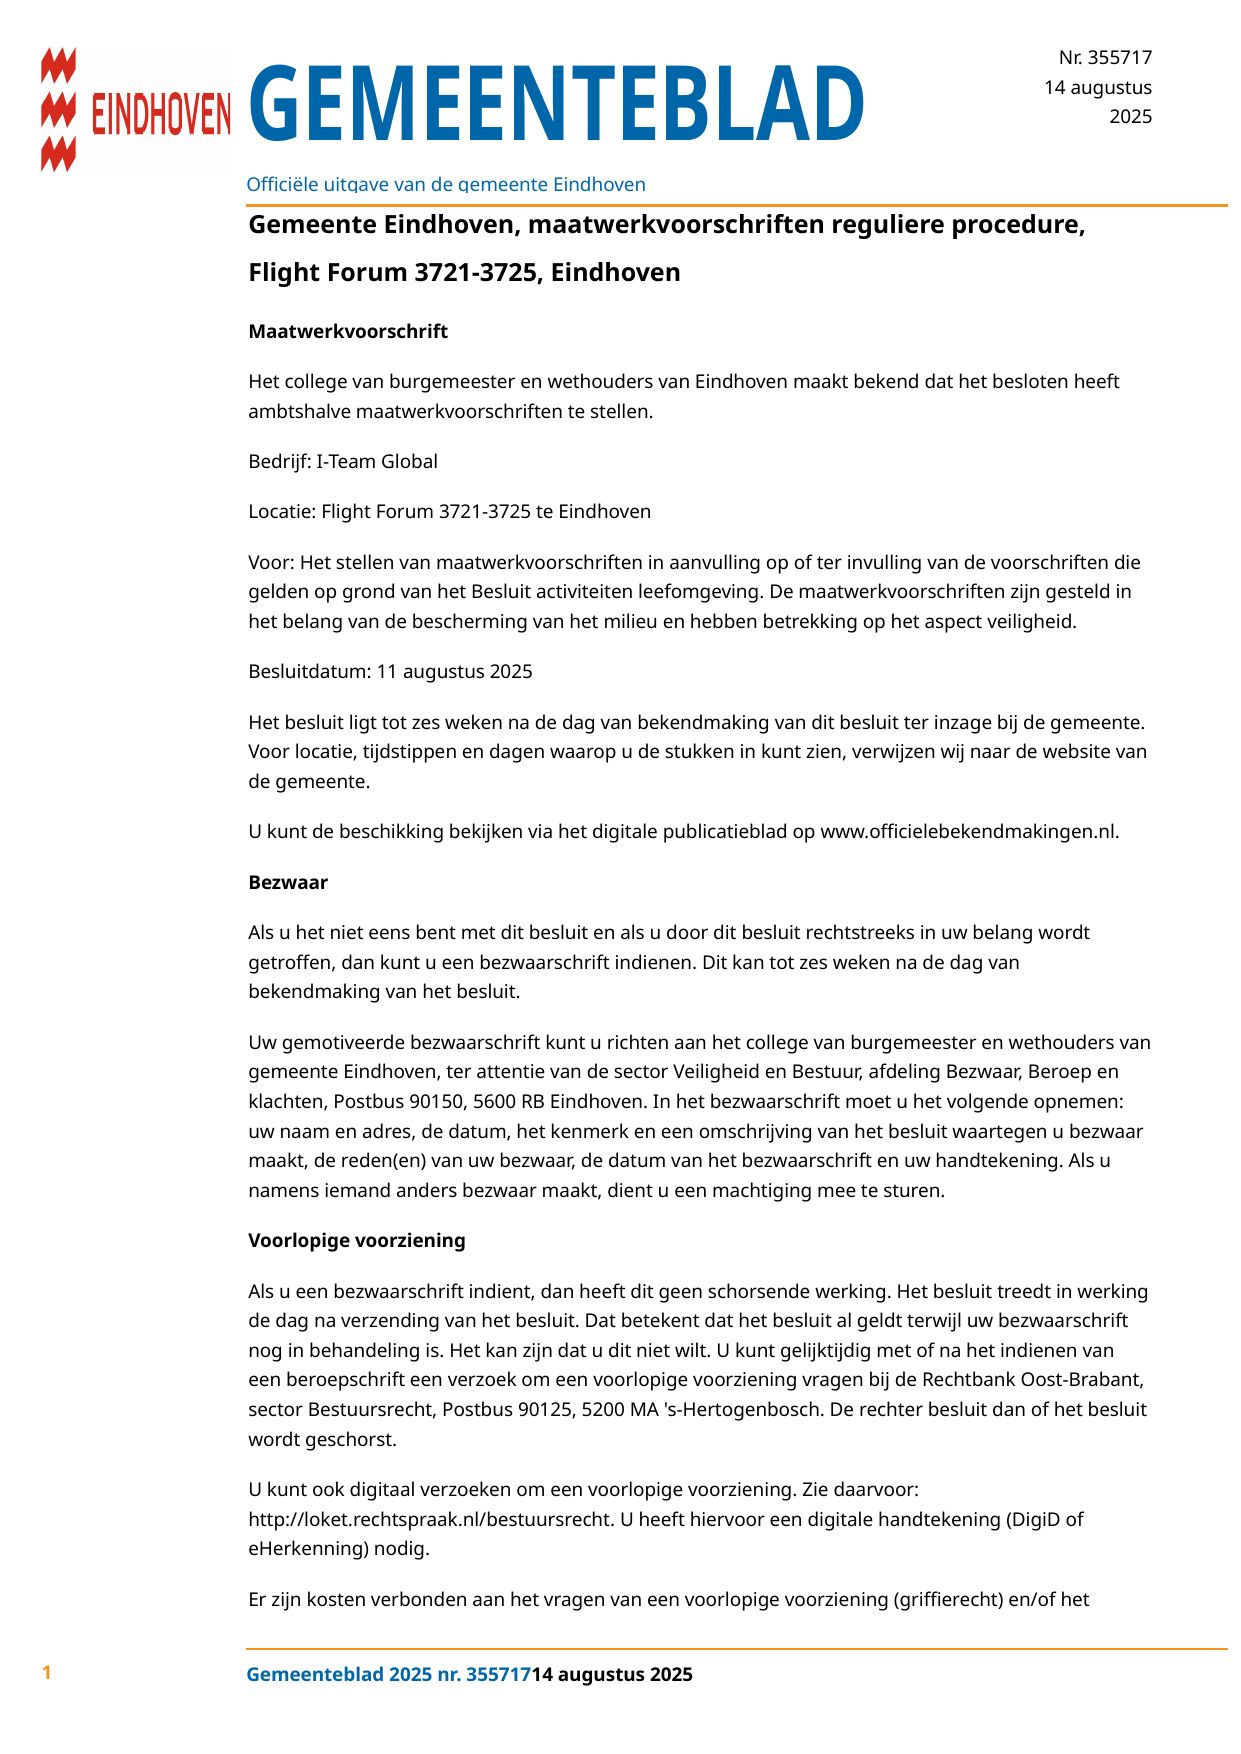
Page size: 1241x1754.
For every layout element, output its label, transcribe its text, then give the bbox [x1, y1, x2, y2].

text Voor: Het stellen van maatwerkvoorschriften in aanvulling op of ter invulling van de voorschriften die gelden op grond van het Besluit activiteiten leefomgeving. De maatwerkvoorschriften zijn gesteld in het belang van de bescherming van het milieu en hebben betrekking op het aspect veiligheid. [248, 549, 1152, 634]
text Het besluit ligt tot zes weken na de dag van bekendmaking van dit besluit ter inzage bij de gemeente. Voor locatie, tijdstippen en dagen waarop u de stukken in kunt zien, verwijzen wij naar de website van de gemeente. [248, 709, 1152, 794]
text Bezwaar [248, 869, 1152, 895]
picture [41, 47, 231, 172]
text Gemeente Eindhoven, maatwerkvoorschriften reguliere procedure, Flight Forum 3721-3725, Eindhoven [248, 207, 1152, 288]
text Als u het niet eens bent met dit besluit en als u door dit besluit rechtstreeks in uw belang wordt getroffen, dan kunt u een bezwaarschrift indienen. Dit kan tot zes weken na de dag van bekendmaking van het besluit. [248, 919, 1152, 1004]
text Als u een bezwaarschrift indient, dan heeft dit geen schorsende werking. Het besluit treedt in werking de dag na verzending van het besluit. Dat betekent dat het besluit al geldt terwijl uw bezwaarschrift nog in behandeling is. Het kan zijn dat u dit niet wilt. U kunt gelijktijdig met of na het indienen van een beroepschrift een verzoek om een voorlopige voorziening vragen bij de Rechtbank Oost-Brabant, sector Bestuursrecht, Postbus 90125, 5200 MA 's‑Hertogenbosch. De rechter besluit dan of het besluit wordt geschorst. [248, 1278, 1152, 1452]
text Het college van burgemeester en wethouders van Eindhoven maakt bekend dat het besloten heeft ambtshalve maatwerkvoorschriften te stellen. [248, 368, 1152, 424]
text U kunt ook digitaal verzoeken om een voorlopige voorziening. Zie daarvoor: http://loket.rechtspraak.nl/bestuursrecht. U heeft hiervoor een digitale handtekening (DigiD of eHerkenning) nodig. [248, 1476, 1152, 1561]
text Bedrijf: I-Team Global [248, 448, 1152, 474]
text U kunt de beschikking bekijken via het digitale publicatieblad op www.officielebekendmakingen.nl. [248, 819, 1152, 844]
text Voorlopige voorziening [248, 1227, 1152, 1253]
text Maatwerkvoorschrift [248, 318, 1152, 344]
text Er zijn kosten verbonden aan het vragen van een voorlopige voorziening (griffierecht) en/of het [248, 1586, 1152, 1612]
text Besluitdatum: 11 augustus 2025 [248, 659, 1152, 684]
text Locatie: Flight Forum 3721-3725 te Eindhoven [248, 499, 1152, 524]
text Uw gemotiveerde bezwaarschrift kunt u richten aan het college van burgemeester en wethouders van gemeente Eindhoven, ter attentie van de sector Veiligheid en Bestuur, afdeling Bezwaar, Beroep en klachten, Postbus 90150, 5600 RB Eindhoven. In het bezwaarschrift moet u het volgende opnemen: uw naam en adres, de datum, het kenmerk en een omschrijving van het besluit waartegen u bezwaar maakt, de reden(en) van uw bezwaar, de datum van het bezwaarschrift en uw handtekening. Als u namens iemand anders bezwaar maakt, dient u een machtiging mee te sturen. [248, 1029, 1152, 1203]
